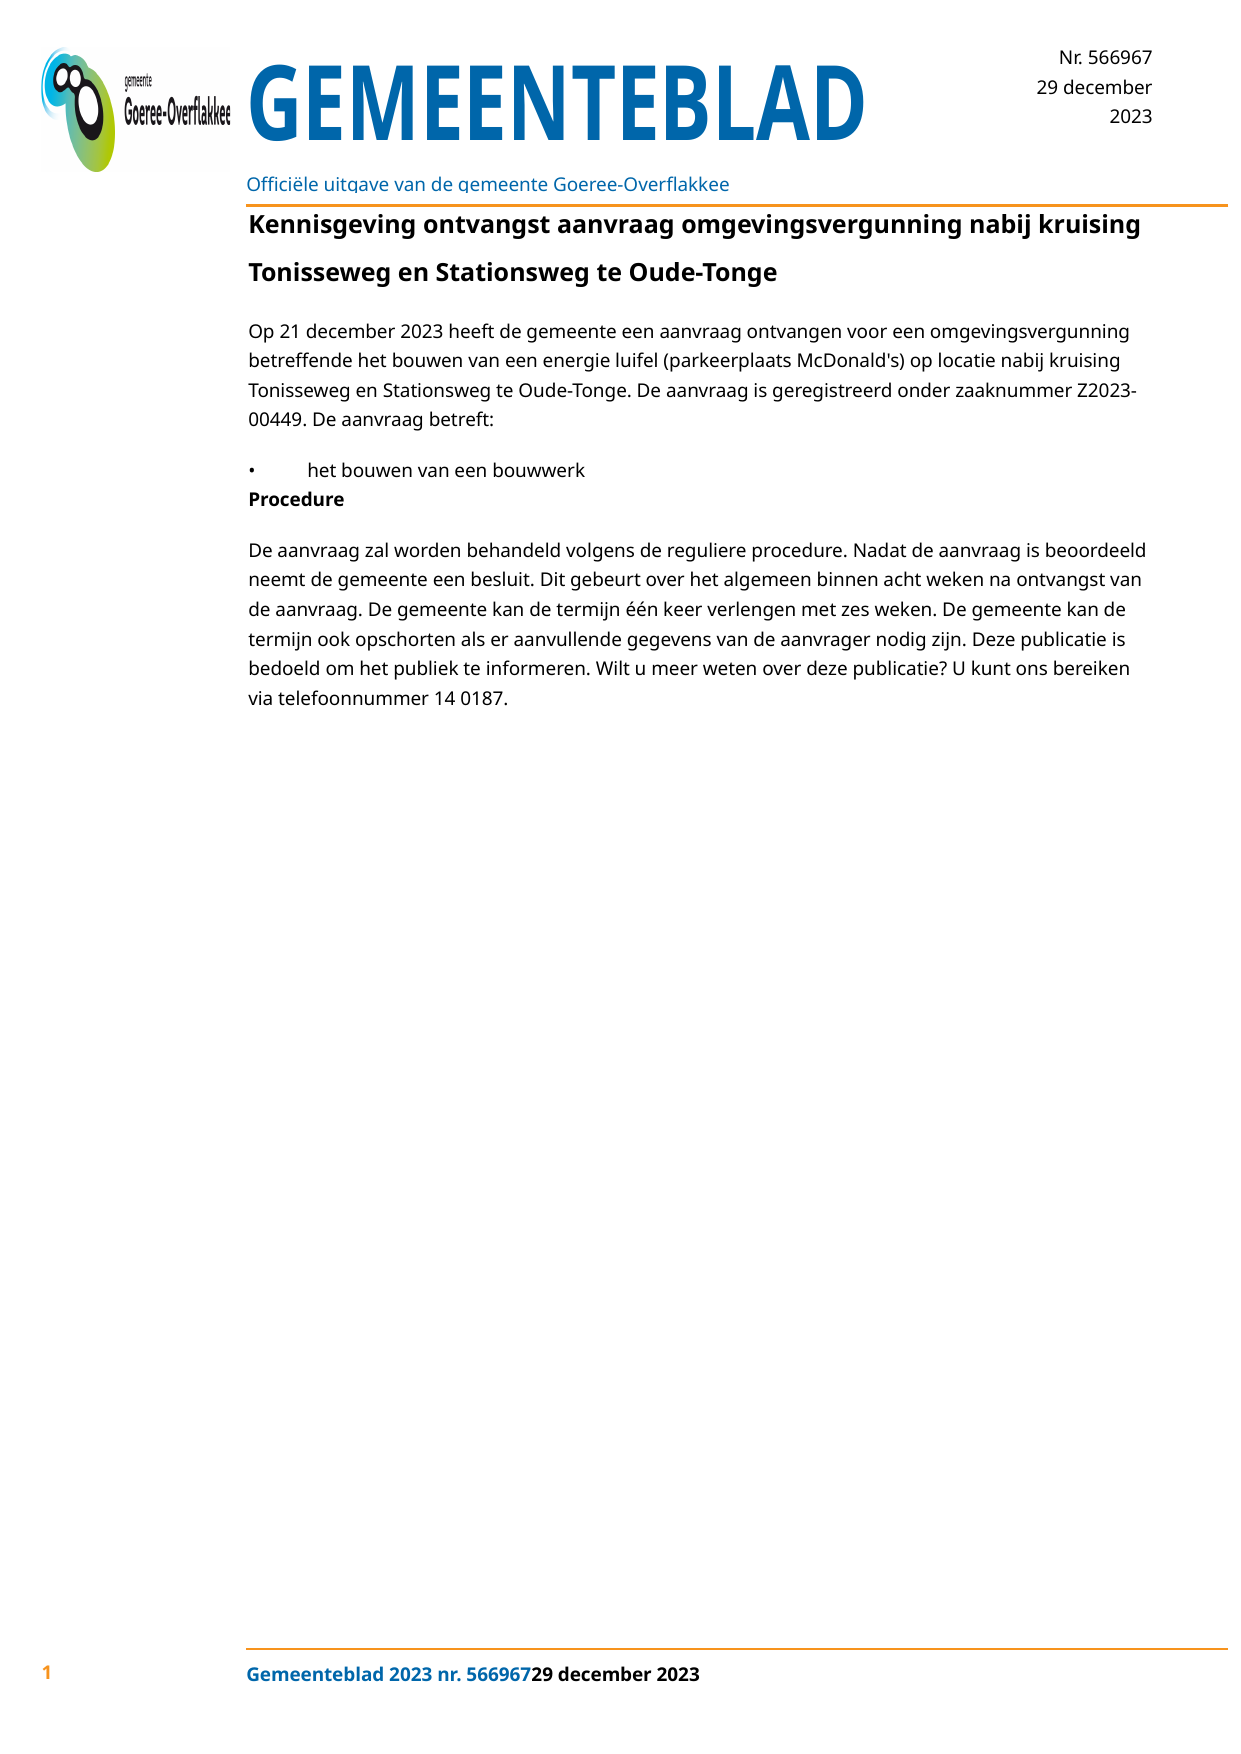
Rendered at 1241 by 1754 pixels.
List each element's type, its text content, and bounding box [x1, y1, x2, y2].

list het bouwen van een bouwwerk [248, 457, 1152, 483]
picture [41, 47, 231, 172]
text Procedure [248, 487, 1152, 512]
text Op 21 december 2023 heeft de gemeente een aanvraag ontvangen voor een omgevingsvergunning betreffende het bouwen van een energie luifel (parkeerplaats McDonald's) op locatie nabij kruising Tonisseweg en Stationsweg te Oude-Tonge. De aanvraag is geregistreerd onder zaaknummer Z2023-00449. De aanvraag betreft: [248, 318, 1152, 432]
text Kennisgeving ontvangst aanvraag omgevingsvergunning nabij kruising Tonisseweg en Stationsweg te Oude-Tonge [248, 207, 1152, 288]
text De aanvraag zal worden behandeld volgens de reguliere procedure. Nadat de aanvraag is beoordeeld neemt de gemeente een besluit. Dit gebeurt over het algemeen binnen acht weken na ontvangst van de aanvraag. De gemeente kan de termijn één keer verlengen met zes weken. De gemeente kan de termijn ook opschorten als er aanvullende gegevens van de aanvrager nodig zijn. Deze publicatie is bedoeld om het publiek te informeren. Wilt u meer weten over deze publicatie? U kunt ons bereiken via telefoonnummer 14 0187. [248, 537, 1152, 711]
